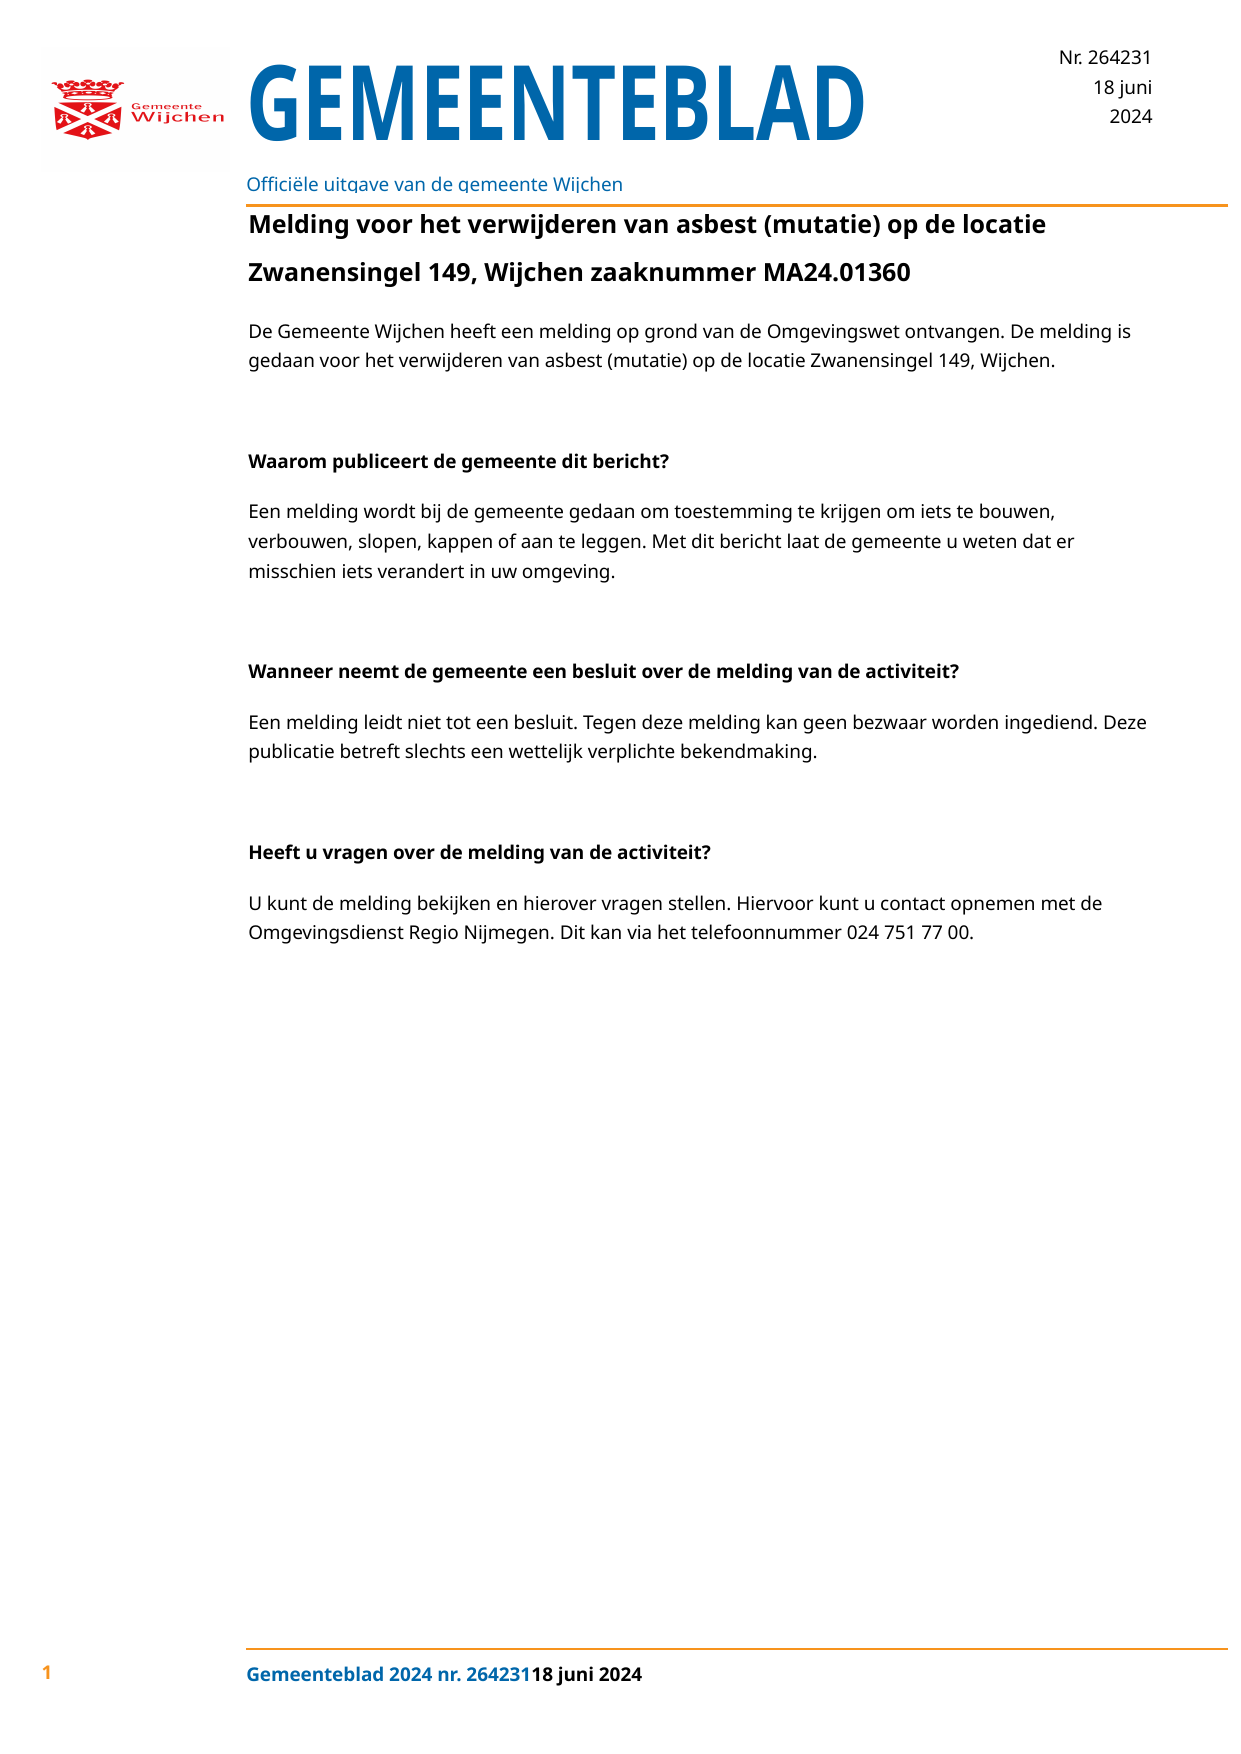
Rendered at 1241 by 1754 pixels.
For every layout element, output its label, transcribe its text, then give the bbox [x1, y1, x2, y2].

picture [41, 47, 231, 172]
text Melding voor het verwijderen van asbest (mutatie) op de locatie Zwanensingel 149, Wijchen zaaknummer MA24.01360 [248, 207, 1152, 288]
text Waarom publiceert de gemeente dit bericht? [248, 448, 1152, 474]
text Een melding leidt niet tot een besluit. Tegen deze melding kan geen bezwaar worden ingediend. Deze publicatie betreft slechts een wettelijk verplichte bekendmaking. [248, 709, 1152, 764]
text U kunt de melding bekijken en hierover vragen stellen. Hiervoor kunt u contact opnemen met de Omgevingsdienst Regio Nijmegen. Dit kan via het telefoonnummer 024 751 77 00. [248, 890, 1152, 945]
text Een melding wordt bij de gemeente gedaan om toestemming te krijgen om iets te bouwen, verbouwen, slopen, kappen of aan te leggen. Met dit bericht laat de gemeente u weten dat er misschien iets verandert in uw omgeving. [248, 499, 1152, 584]
text Heeft u vragen over de melding van de activiteit? [248, 839, 1152, 865]
text Wanneer neemt de gemeente een besluit over de melding van de activiteit? [248, 659, 1152, 684]
text De Gemeente Wijchen heeft een melding op grond van de Omgevingswet ontvangen. De melding is gedaan voor het verwijderen van asbest (mutatie) op de locatie Zwanensingel 149, Wijchen. [248, 318, 1152, 373]
